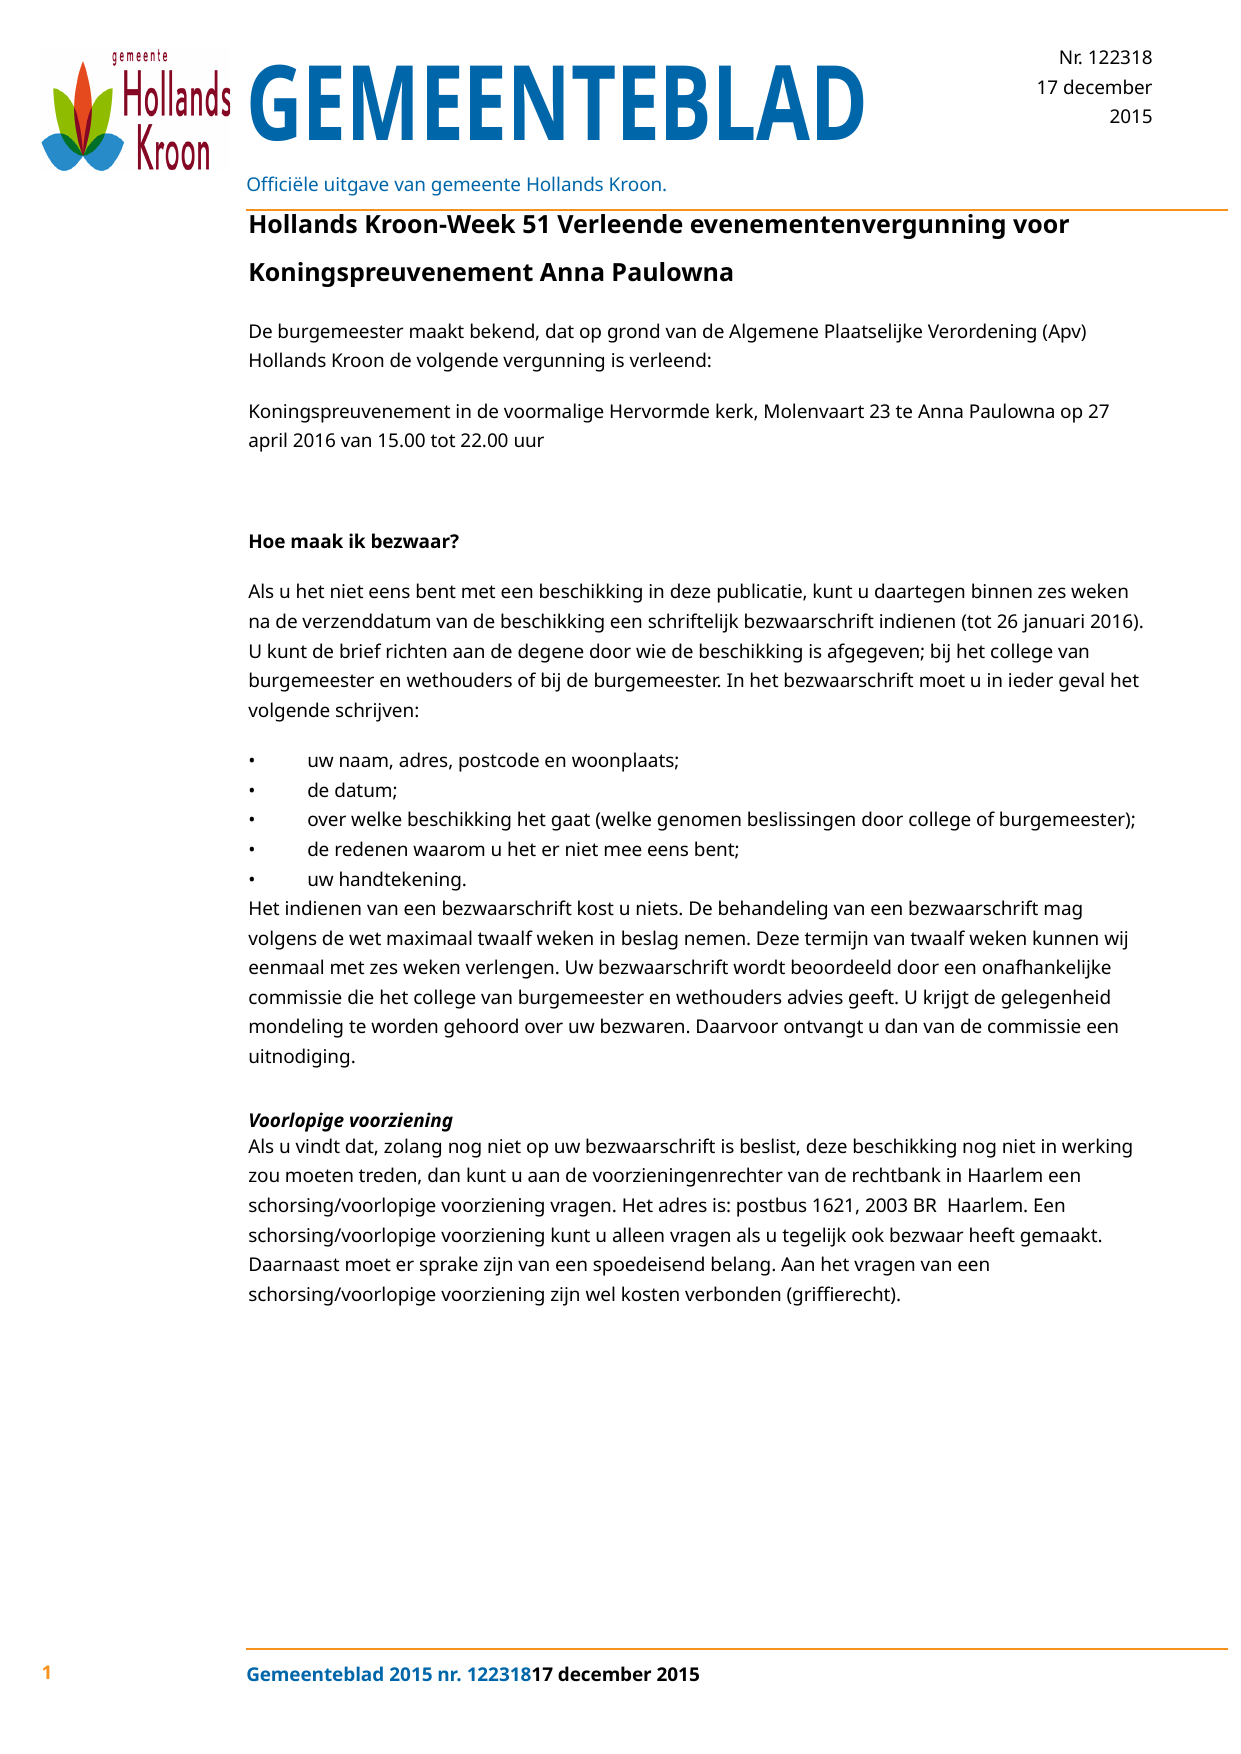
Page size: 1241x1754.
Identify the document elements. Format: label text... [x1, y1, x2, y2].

text Voorlopige voorziening [248, 1107, 1152, 1133]
text Het indienen van een bezwaarschrift kost u niets. De behandeling van een bezwaarschrift mag volgens de wet maximaal twaalf weken in beslag nemen. Deze termijn van twaalf weken kunnen wij eenmaal met zes weken verlengen. Uw bezwaarschrift wordt beoordeeld door een onafhankelijke commissie die het college van burgemeester en wethouders advies geeft. U krijgt de gelegenheid mondeling te worden gehoord over uw bezwaren. Daarvoor ontvangt u dan van de commissie een uitnodiging. [248, 895, 1152, 1069]
text De burgemeester maakt bekend, dat op grond van de Algemene Plaatselijke Verordening (Apv) Hollands Kroon de volgende vergunning is verleend: [248, 318, 1152, 373]
text Hoe maak ik bezwaar? [248, 528, 1152, 554]
text Als u het niet eens bent met een beschikking in deze publicatie, kunt u daartegen binnen zes weken na de verzenddatum van de beschikking een schriftelijk bezwaarschrift indienen (tot 26 januari 2016). U kunt de brief richten aan de degene door wie de beschikking is afgegeven; bij het college van burgemeester en wethouders of bij de burgemeester. In het bezwaarschrift moet u in ieder geval het volgende schrijven: [248, 579, 1152, 723]
list de redenen waarom u het er niet mee eens bent; [248, 836, 1152, 862]
text Koningspreuvenement in de voormalige Hervormde kerk, Molenvaart 23 te Anna Paulowna op 27 april 2016 van 15.00 tot 22.00 uur [248, 398, 1152, 453]
list uw handtekening. [248, 866, 1152, 892]
picture [41, 47, 231, 172]
list over welke beschikking het gaat (welke genomen beslissingen door college of burgemeester); [248, 807, 1152, 832]
text Hollands Kroon-Week 51 Verleende evenementenvergunning voor Koningspreuvenement Anna Paulowna [248, 211, 1152, 288]
list uw naam, adres, postcode en woonplaats; [248, 747, 1152, 773]
text Als u vindt dat, zolang nog niet op uw bezwaarschrift is beslist, deze beschikking nog niet in werking zou moeten treden, dan kunt u aan de voorzieningenrechter van de rechtbank in Haarlem een schorsing/voorlopige voorziening vragen. Het adres is: postbus 1621, 2003 BR Haarlem. Een schorsing/voorlopige voorziening kunt u alleen vragen als u tegelijk ook bezwaar heeft gemaakt. Daarnaast moet er sprake zijn van een spoedeisend belang. Aan het vragen van een schorsing/voorlopige voorziening zijn wel kosten verbonden (griffierecht). [248, 1133, 1152, 1307]
list de datum; [248, 777, 1152, 803]
